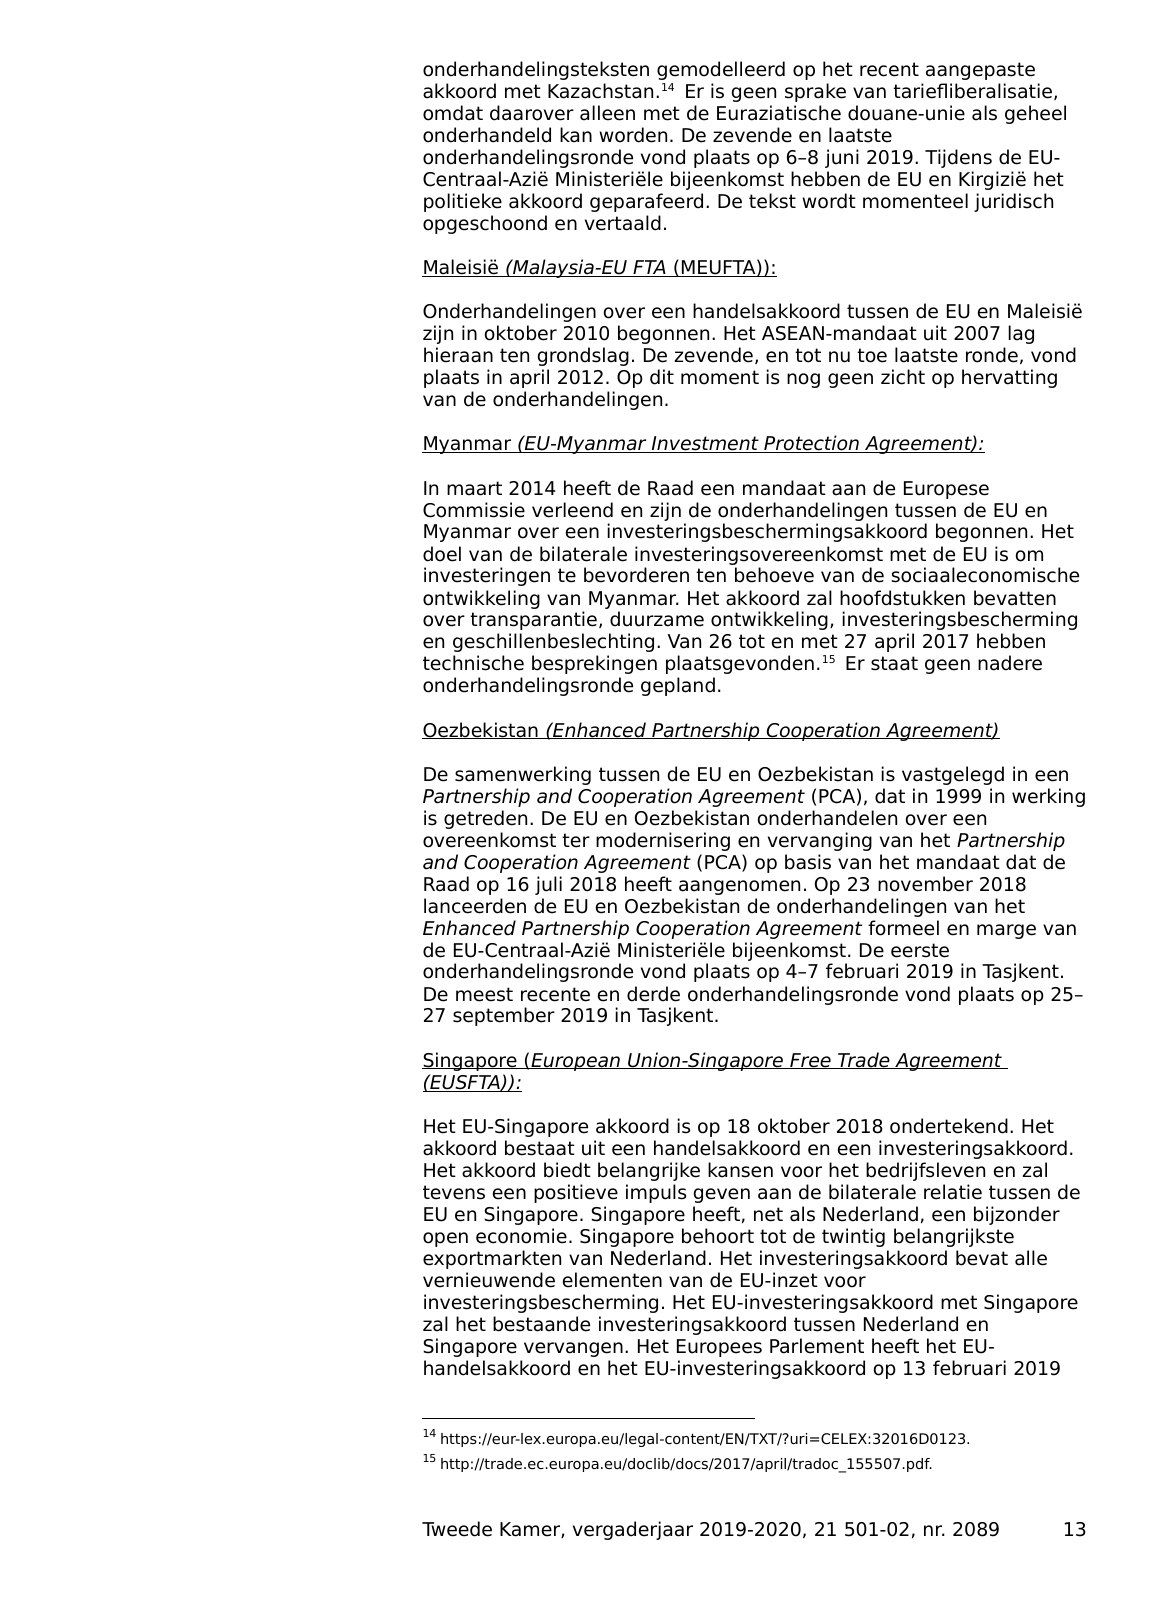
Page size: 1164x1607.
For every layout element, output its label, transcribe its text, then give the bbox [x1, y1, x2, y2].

subtitle Singapore (European Union-Singapore Free Trade Agreement (EUSFTA)): [422, 1049, 1087, 1093]
text In maart 2014 heeft de Raad een mandaat aan de Europese Commissie verleend en zijn de onderhandelingen tussen de EU en Myanmar over een investeringsbeschermingsakkoord begonnen. Het doel van de bilaterale investeringsovereenkomst met de EU is om investeringen te bevorderen ten behoeve van de sociaaleconomische ontwikkeling van Myanmar. Het akkoord zal hoofdstukken bevatten over transparantie, duurzame ontwikkeling, investeringsbescherming en geschillenbeslechting. Van 26 tot en met 27 april 2017 hebben technische besprekingen plaatsgevonden. Er staat geen nadere onderhandelingsronde gepland. [422, 477, 1087, 697]
text onderhandelingsteksten gemodelleerd op het recent aangepaste akkoord met Kazachstan. Er is geen sprake van tariefliberalisatie, omdat daarover alleen met de Euraziatische douane-unie als geheel onderhandeld kan worden. De zevende en laatste onderhandelingsronde vond plaats op 6–8 juni 2019. Tijdens de EU-Centraal-Azië Ministeriële bijeenkomst hebben de EU en Kirgizië het politieke akkoord geparafeerd. De tekst wordt momenteel juridisch opgeschoond en vertaald. [422, 59, 1087, 235]
text Onderhandelingen over een handelsakkoord tussen de EU en Maleisië zijn in oktober 2010 begonnen. Het ASEAN-mandaat uit 2007 lag hieraan ten grondslag. De zevende, en tot nu toe laatste ronde, vond plaats in april 2012. Op dit moment is nog geen zicht op hervatting van de onderhandelingen. [422, 301, 1087, 411]
subtitle Oezbekistan (Enhanced Partnership Cooperation Agreement) [422, 719, 1087, 741]
subtitle Maleisië (Malaysia-EU FTA (MEUFTA)): [422, 257, 1087, 279]
text De samenwerking tussen de EU en Oezbekistan is vastgelegd in een Partnership and Cooperation Agreement (PCA), dat in 1999 in werking is getreden. De EU en Oezbekistan onderhandelen over een overeenkomst ter modernisering en vervanging van het Partnership and Cooperation Agreement (PCA) op basis van het mandaat dat de Raad op 16 juli 2018 heeft aangenomen. Op 23 november 2018 lanceerden de EU en Oezbekistan de onderhandelingen van het Enhanced Partnership Cooperation Agreement formeel en marge van de EU-Centraal-Azië Ministeriële bijeenkomst. De eerste onderhandelingsronde vond plaats op 4–7 februari 2019 in Tasjkent. De meest recente en derde onderhandelingsronde vond plaats op 25–27 september 2019 in Tasjkent. [422, 764, 1087, 1027]
subtitle Myanmar (EU-Myanmar Investment Protection Agreement): [422, 433, 1087, 455]
text Het EU-Singapore akkoord is op 18 oktober 2018 ondertekend. Het akkoord bestaat uit een handelsakkoord en een investeringsakkoord. Het akkoord biedt belangrijke kansen voor het bedrijfsleven en zal tevens een positieve impuls geven aan de bilaterale relatie tussen de EU en Singapore. Singapore heeft, net als Nederland, een bijzonder open economie. Singapore behoort tot de twintig belangrijkste exportmarkten van Nederland. Het investeringsakkoord bevat alle vernieuwende elementen van de EU-inzet voor investeringsbescherming. Het EU-investeringsakkoord met Singapore zal het bestaande investeringsakkoord tussen Nederland en Singapore vervangen. Het Europees Parlement heeft het EU-handelsakkoord en het EU-investeringsakkoord op 13 februari 2019 [422, 1116, 1087, 1379]
text https://eur-lex.europa.eu/legal-content/EN/TXT/?uri=CELEX:32016D0123. [422, 1427, 1087, 1449]
text http://trade.ec.europa.eu/doclib/docs/2017/april/tradoc_155507.pdf. [422, 1452, 1087, 1474]
